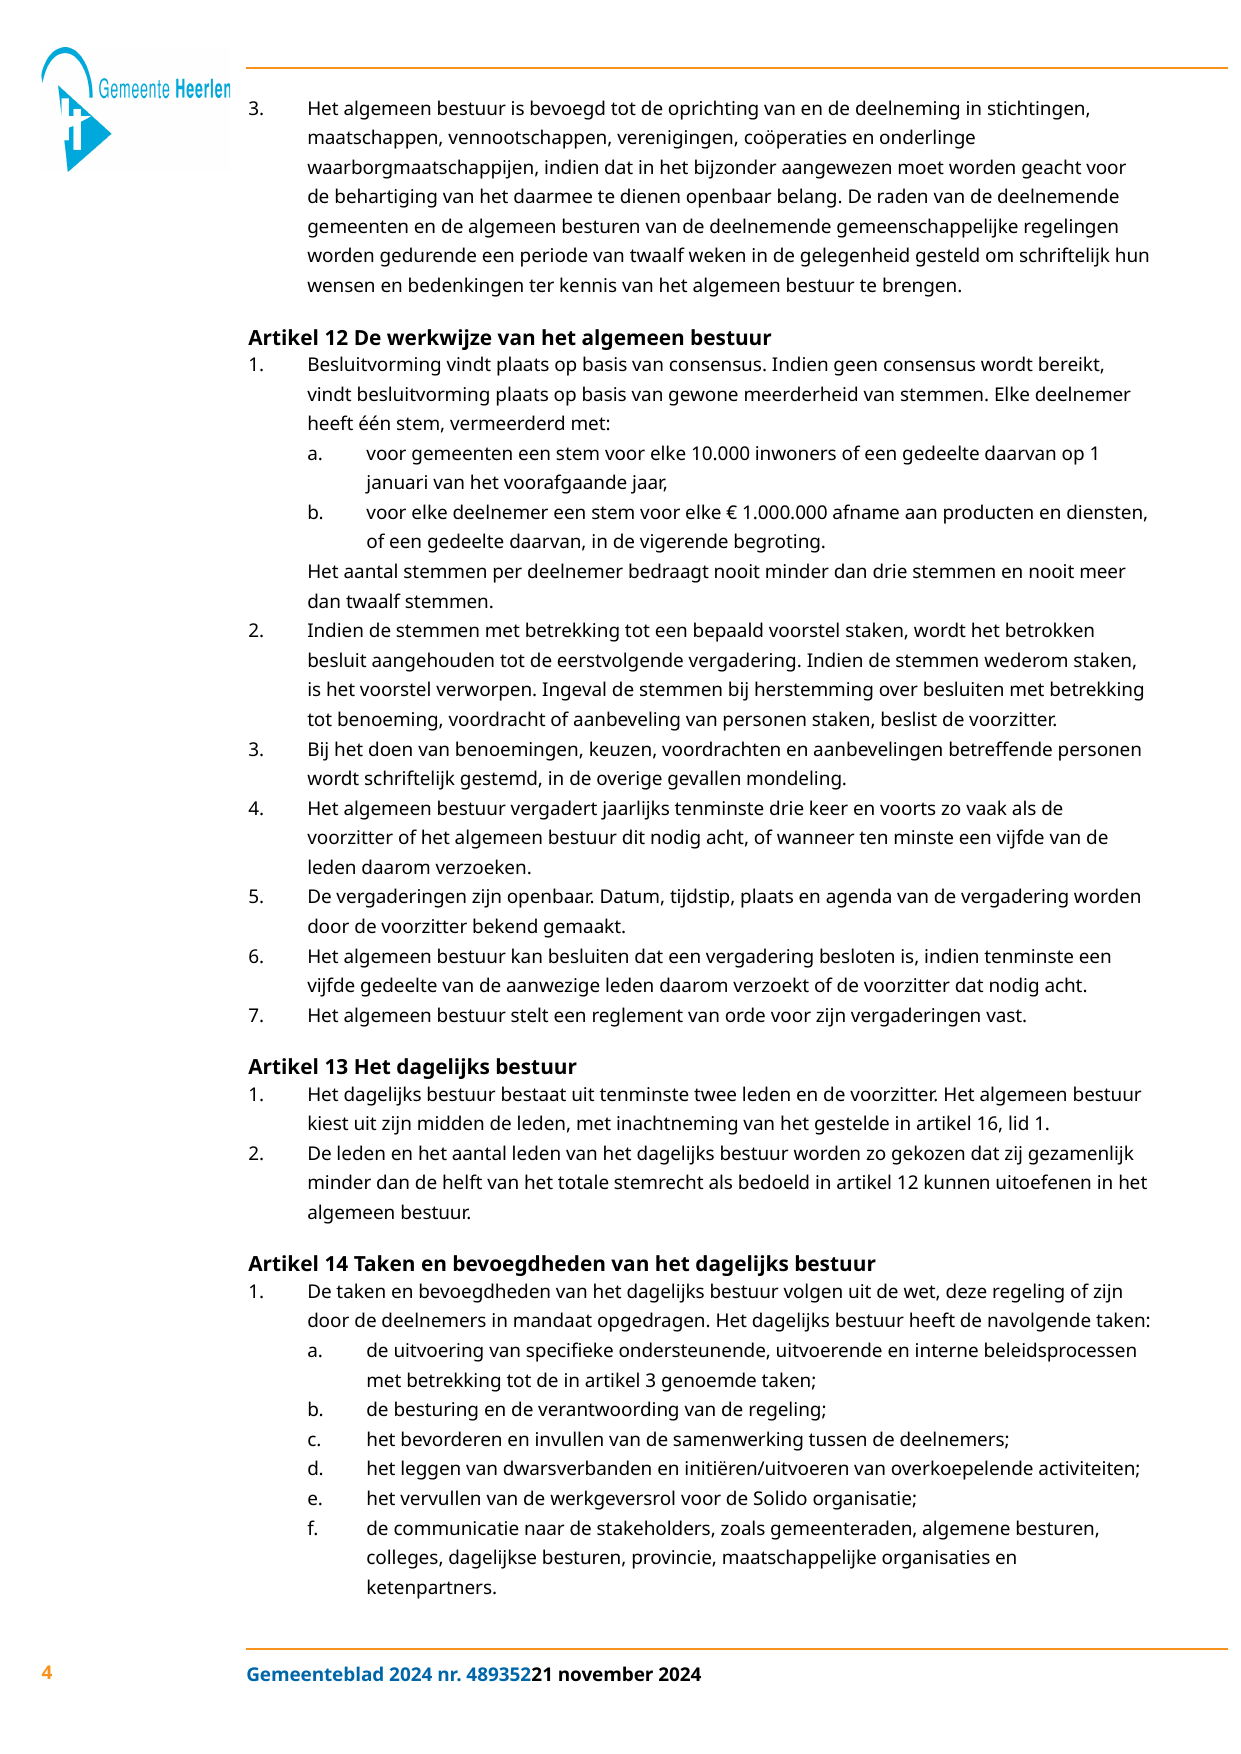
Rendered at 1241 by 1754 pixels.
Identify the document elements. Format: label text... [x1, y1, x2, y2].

list De vergaderingen zijn openbaar. Datum, tijdstip, plaats en agenda van de vergadering worden door de voorzitter bekend gemaakt. [248, 884, 1152, 939]
list voor elke deelnemer een stem voor elke € 1.000.000 afname aan producten en diensten, of een gedeelte daarvan, in de vigerende begroting. [307, 499, 1152, 554]
picture [41, 47, 231, 172]
list Het aantal stemmen per deelnemer bedraagt nooit minder dan drie stemmen en nooit meer dan twaalf stemmen. [248, 558, 1152, 613]
list De taken en bevoegdheden van het dagelijks bestuur volgen uit de wet, deze regeling of zijn door de deelnemers in mandaat opgedragen. Het dagelijks bestuur heeft de navolgende taken: [248, 1278, 1152, 1333]
text Artikel 14 Taken en bevoegdheden van het dagelijks bestuur [248, 1249, 1152, 1278]
list Het algemeen bestuur stelt een reglement van orde voor zijn vergaderingen vast. [248, 1002, 1152, 1028]
list Bij het doen van benoemingen, keuzen, voordrachten en aanbevelingen betreffende personen wordt schriftelijk gestemd, in de overige gevallen mondeling. [248, 736, 1152, 791]
list de besturing en de verantwoording van de regeling; [307, 1396, 1152, 1422]
list Besluitvorming vindt plaats op basis van consensus. Indien geen consensus wordt bereikt, vindt besluitvorming plaats op basis van gewone meerderheid van stemmen. Elke deelnemer heeft één stem, vermeerderd met: [248, 351, 1152, 436]
list Indien de stemmen met betrekking tot een bepaald voorstel staken, wordt het betrokken besluit aangehouden tot de eerstvolgende vergadering. Indien de stemmen wederom staken, is het voorstel verworpen. Ingeval de stemmen bij herstemming over besluiten met betrekking tot benoeming, voordracht of aanbeveling van personen staken, beslist de voorzitter. [248, 617, 1152, 732]
list Het dagelijks bestuur bestaat uit tenminste twee leden en de voorzitter. Het algemeen bestuur kiest uit zijn midden de leden, met inachtneming van het gestelde in artikel 16, lid 1. [248, 1081, 1152, 1136]
text Artikel 12 De werkwijze van het algemeen bestuur [248, 323, 1152, 351]
list het leggen van dwarsverbanden en initiëren/uitvoeren van overkoepelende activiteiten; [307, 1456, 1152, 1481]
list het bevorderen en invullen van de samenwerking tussen de deelnemers; [307, 1426, 1152, 1452]
list Het algemeen bestuur kan besluiten dat een vergadering besloten is, indien tenminste een vijfde gedeelte van de aanwezige leden daarom verzoekt of de voorzitter dat nodig acht. [248, 943, 1152, 998]
list Het algemeen bestuur vergadert jaarlijks tenminste drie keer en voorts zo vaak als de voorzitter of het algemeen bestuur dit nodig acht, of wanneer ten minste een vijfde van de leden daarom verzoeken. [248, 795, 1152, 880]
picture [41, 47, 59, 70]
list het vervullen van de werkgeversrol voor de Solido organisatie; [307, 1485, 1152, 1511]
list de uitvoering van specifieke ondersteunende, uitvoerende en interne beleidsprocessen met betrekking tot de in artikel 3 genoemde taken; [307, 1337, 1152, 1392]
list voor gemeenten een stem voor elke 10.000 inwoners of een gedeelte daarvan op 1 januari van het voorafgaande jaar, [307, 440, 1152, 495]
list De leden en het aantal leden van het dagelijks bestuur worden zo gekozen dat zij gezamenlijk minder dan de helft van het totale stemrecht als bedoeld in artikel 12 kunnen uitoefenen in het algemeen bestuur. [248, 1140, 1152, 1225]
text Artikel 13 Het dagelijks bestuur [248, 1052, 1152, 1081]
list de communicatie naar de stakeholders, zoals gemeenteraden, algemene besturen, colleges, dagelijkse besturen, provincie, maatschappelijke organisaties en ketenpartners. [307, 1515, 1152, 1599]
list Het algemeen bestuur is bevoegd tot de oprichting van en de deelneming in stichtingen, maatschappen, vennootschappen, verenigingen, coöperaties en onderlinge waarborgmaatschappijen, indien dat in het bijzonder aangewezen moet worden geacht voor de behartiging van het daarmee te dienen openbaar belang. De raden van de deelnemende gemeenten en de algemeen besturen van de deelnemende gemeenschappelijke regelingen worden gedurende een periode van twaalf weken in de gelegenheid gesteld om schriftelijk hun wensen en bedenkingen ter kennis van het algemeen bestuur te brengen. [248, 95, 1152, 298]
